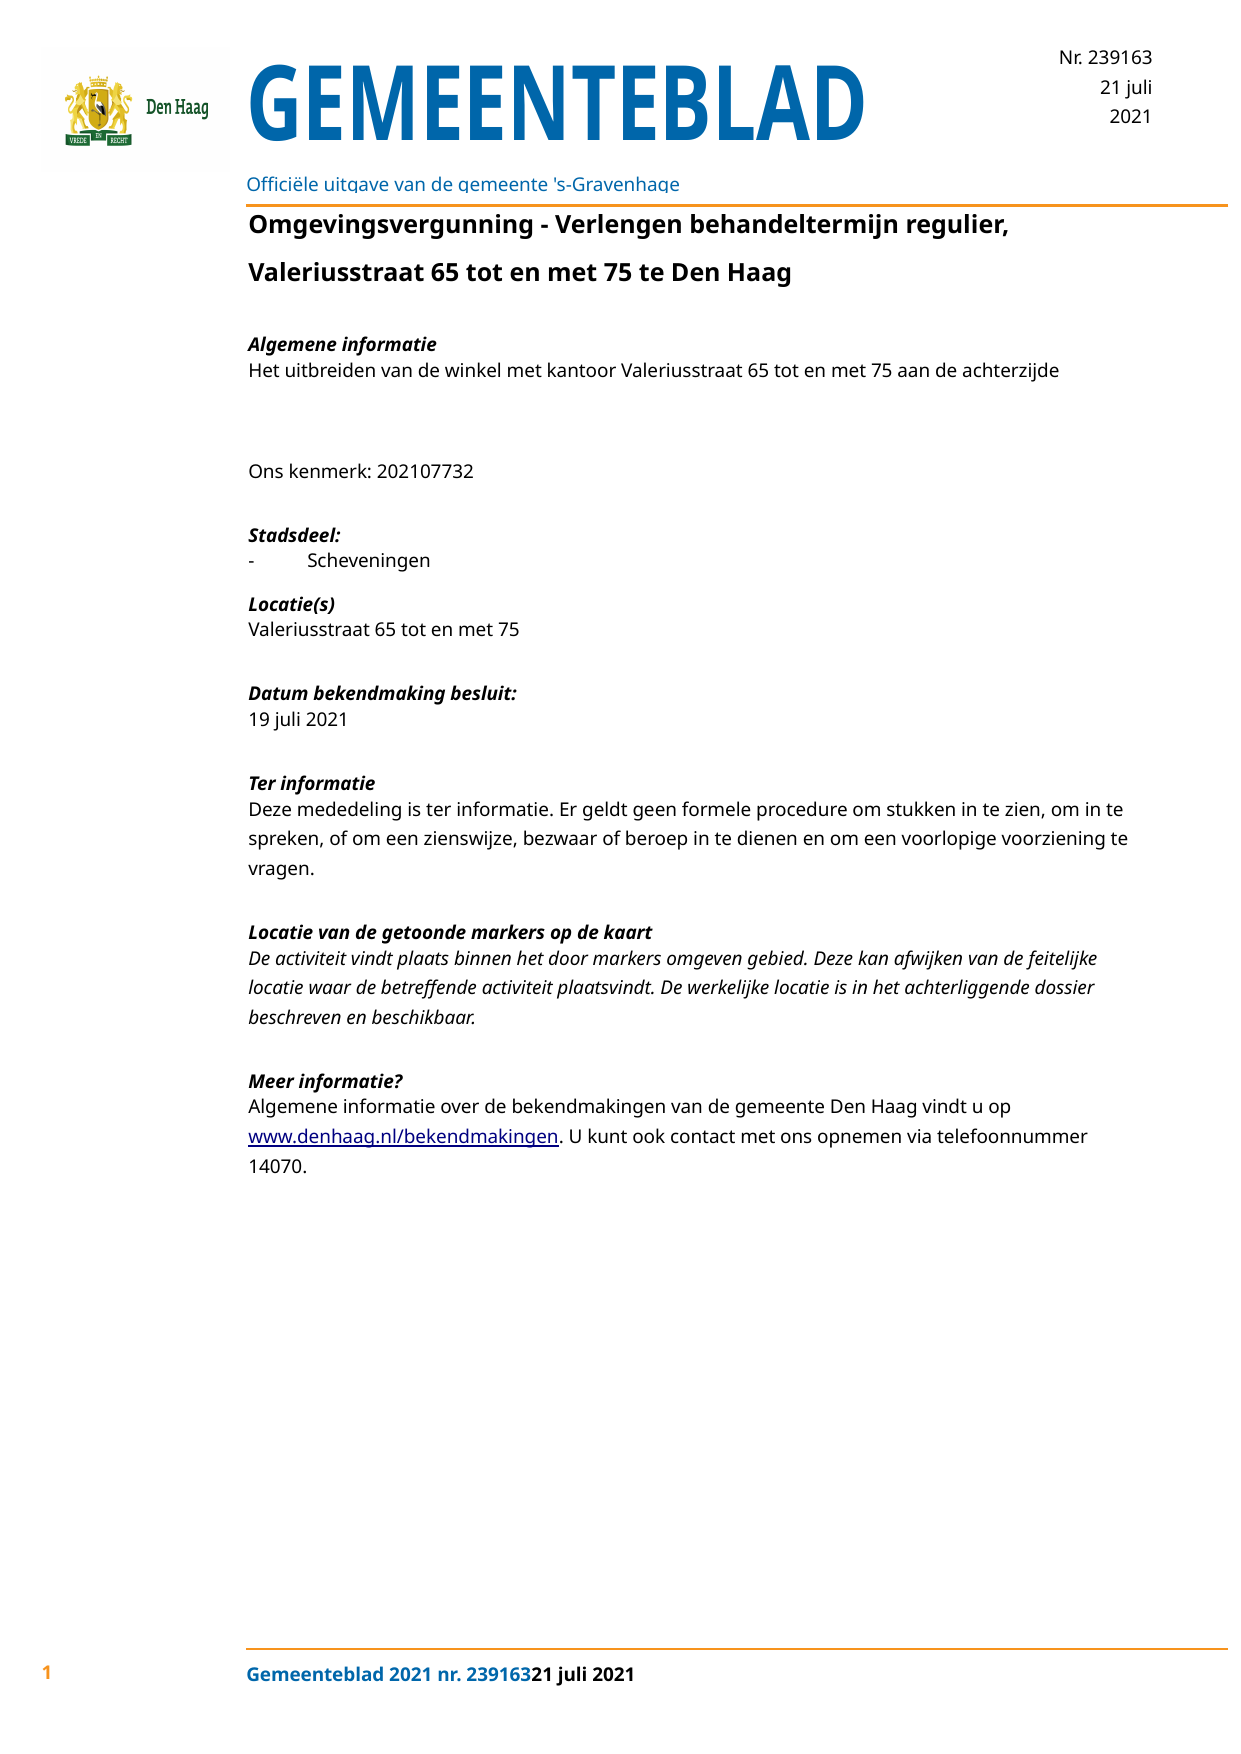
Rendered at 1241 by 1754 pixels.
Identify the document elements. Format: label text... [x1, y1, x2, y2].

text Datum bekendmaking besluit: [248, 681, 1152, 706]
text Algemene informatie over de bekendmakingen van de gemeente Den Haag vindt u op www.denhaag.nl/bekendmakingen. U kunt ook contact met ons opnemen via telefoonnummer 14070. [248, 1094, 1152, 1178]
text Algemene informatie [248, 331, 1152, 357]
text Meer informatie? [248, 1068, 1152, 1094]
text De activiteit vindt plaats binnen het door markers omgeven gebied. Deze kan afwijken van de feitelijke locatie waar de betreffende activiteit plaatsvindt. De werkelijke locatie is in het achterliggende dossier beschreven en beschikbaar. [248, 945, 1152, 1030]
text 19 juli 2021 [248, 706, 1152, 732]
text Locatie(s) [248, 591, 1152, 617]
picture [41, 47, 231, 172]
text Stadsdeel: [248, 522, 1152, 548]
text Deze mededeling is ter informatie. Er geldt geen formele procedure om stukken in te zien, om in te spreken, of om een zienswijze, bezwaar of beroep in te dienen en om een voorlopige voorziening te vragen. [248, 796, 1152, 881]
list Scheveningen [248, 548, 1152, 573]
text Ter informatie [248, 770, 1152, 796]
text Valeriusstraat 65 tot en met 75 [248, 617, 1152, 642]
text Locatie van de getoonde markers op de kaart [248, 919, 1152, 945]
text Omgevingsvergunning - Verlengen behandeltermijn regulier, Valeriusstraat 65 tot en met 75 te Den Haag [248, 207, 1152, 288]
text Het uitbreiden van de winkel met kantoor Valeriusstraat 65 tot en met 75 aan de achterzijde [248, 357, 1152, 383]
text Ons kenmerk: 202107732 [248, 458, 1152, 484]
